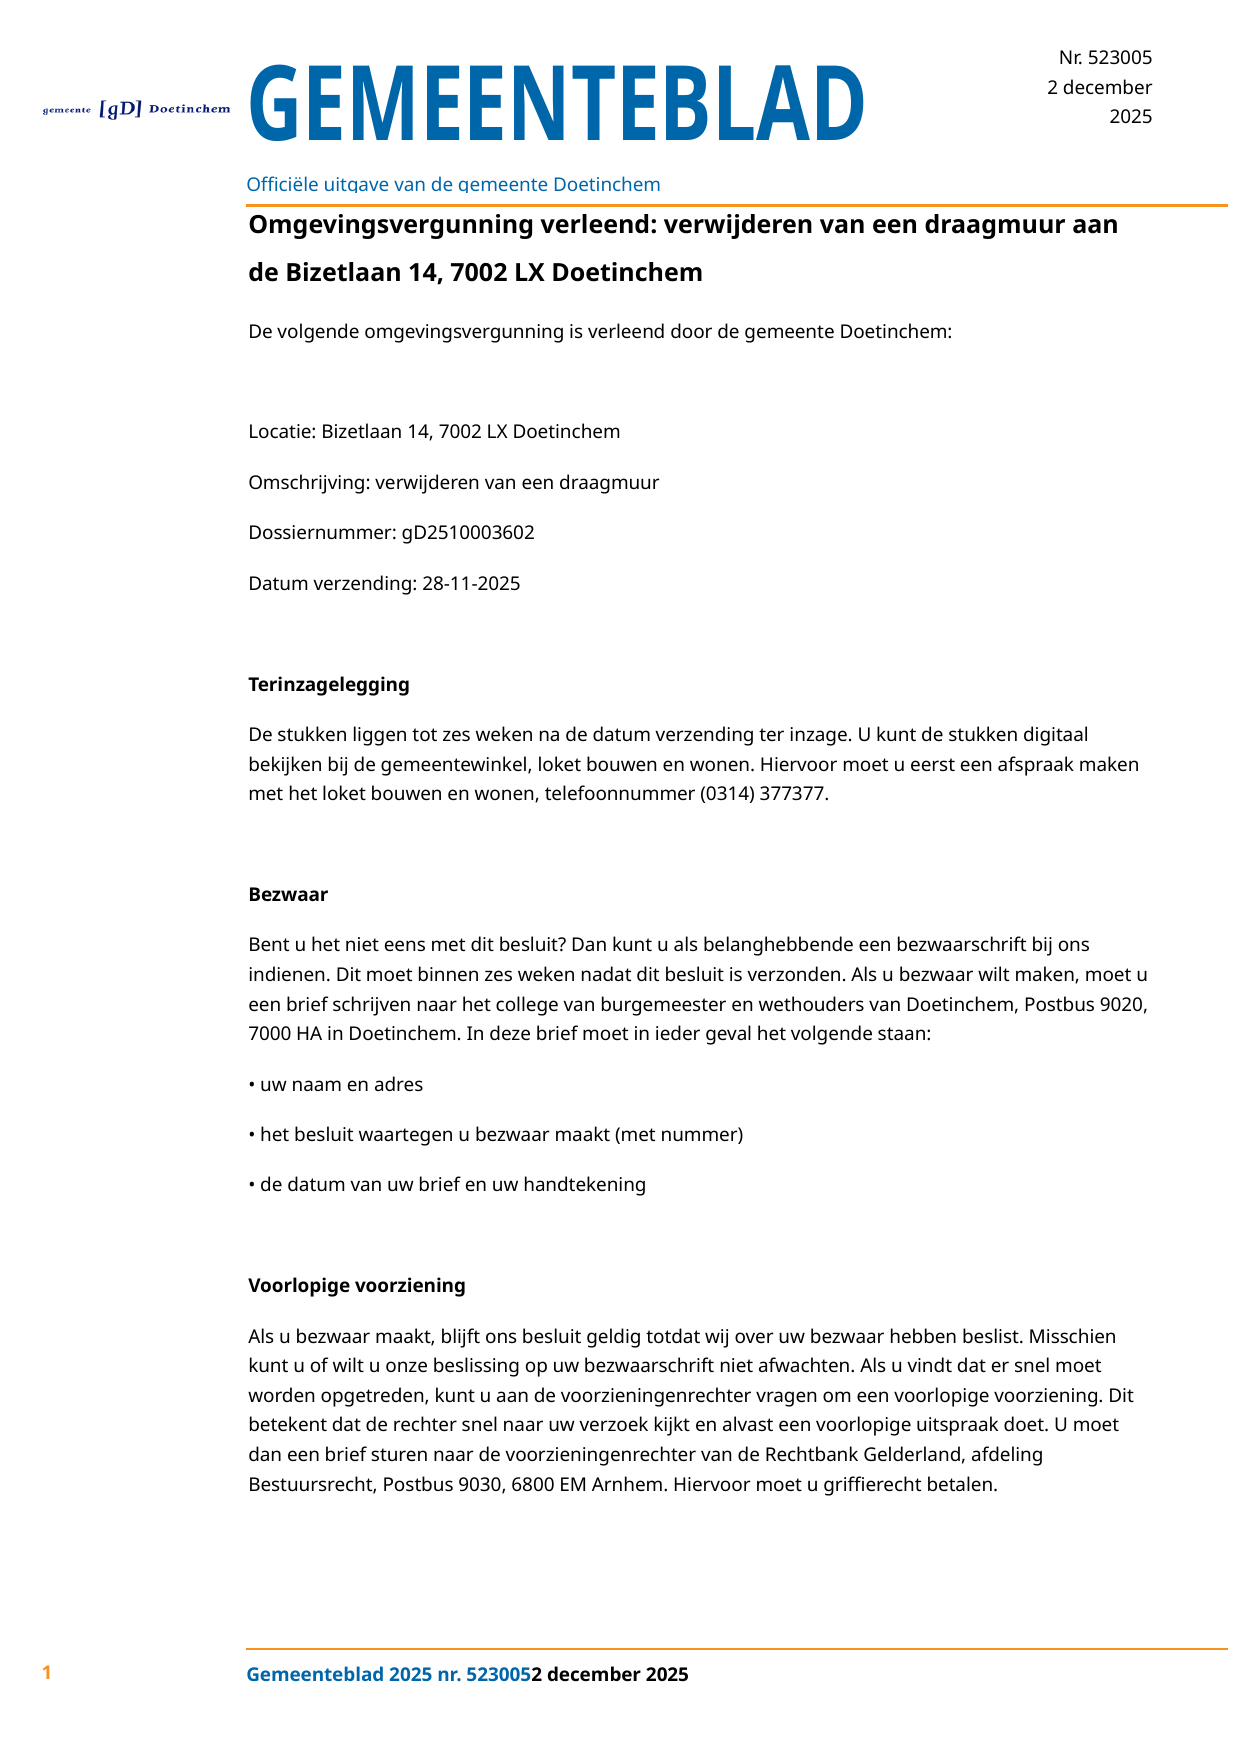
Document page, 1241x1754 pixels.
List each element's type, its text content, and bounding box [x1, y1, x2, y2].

text De stukken liggen tot zes weken na de datum verzending ter inzage. U kunt de stukken digitaal bekijken bij de gemeentewinkel, loket bouwen en wonen. Hiervoor moet u eerst een afspraak maken met het loket bouwen en wonen, telefoonnummer (0314) 377377. [248, 721, 1152, 806]
text • het besluit waartegen u bezwaar maakt (met nummer) [248, 1121, 1152, 1147]
text • uw naam en adres [248, 1071, 1152, 1097]
text Bezwaar [248, 881, 1152, 907]
text Bent u het niet eens met dit besluit? Dan kunt u als belanghebbende een bezwaarschrift bij ons indienen. Dit moet binnen zes weken nadat dit besluit is verzonden. Als u bezwaar wilt maken, moet u een brief schrijven naar het college van burgemeester en wethouders van Doetinchem, Postbus 9020, 7000 HA in Doetinchem. In deze brief moet in ieder geval het volgende staan: [248, 932, 1152, 1046]
text Datum verzending: 28-11-2025 [248, 570, 1152, 596]
text Omschrijving: verwijderen van een draagmuur [248, 469, 1152, 495]
picture [41, 47, 231, 172]
text Locatie: Bizetlaan 14, 7002 LX Doetinchem [248, 419, 1152, 444]
text Voorlopige voorziening [248, 1272, 1152, 1298]
text Als u bezwaar maakt, blijft ons besluit geldig totdat wij over uw bezwaar hebben beslist. Misschien kunt u of wilt u onze beslissing op uw bezwaarschrift niet afwachten. Als u vindt dat er snel moet worden opgetreden, kunt u aan de voorzieningenrechter vragen om een voorlopige voorziening. Dit betekent dat de rechter snel naar uw verzoek kijkt en alvast een voorlopige uitspraak doet. U moet dan een brief sturen naar de voorzieningenrechter van de Rechtbank Gelderland, afdeling Bestuursrecht, Postbus 9030, 6800 EM Arnhem. Hiervoor moet u griffierecht betalen. [248, 1323, 1152, 1497]
text Omgevingsvergunning verleend: verwijderen van een draagmuur aan de Bizetlaan 14, 7002 LX Doetinchem [248, 207, 1152, 288]
text Dossiernummer: gD2510003602 [248, 519, 1152, 545]
text De volgende omgevingsvergunning is verleend door de gemeente Doetinchem: [248, 318, 1152, 344]
text Terinzagelegging [248, 671, 1152, 697]
text • de datum van uw brief en uw handtekening [248, 1172, 1152, 1197]
